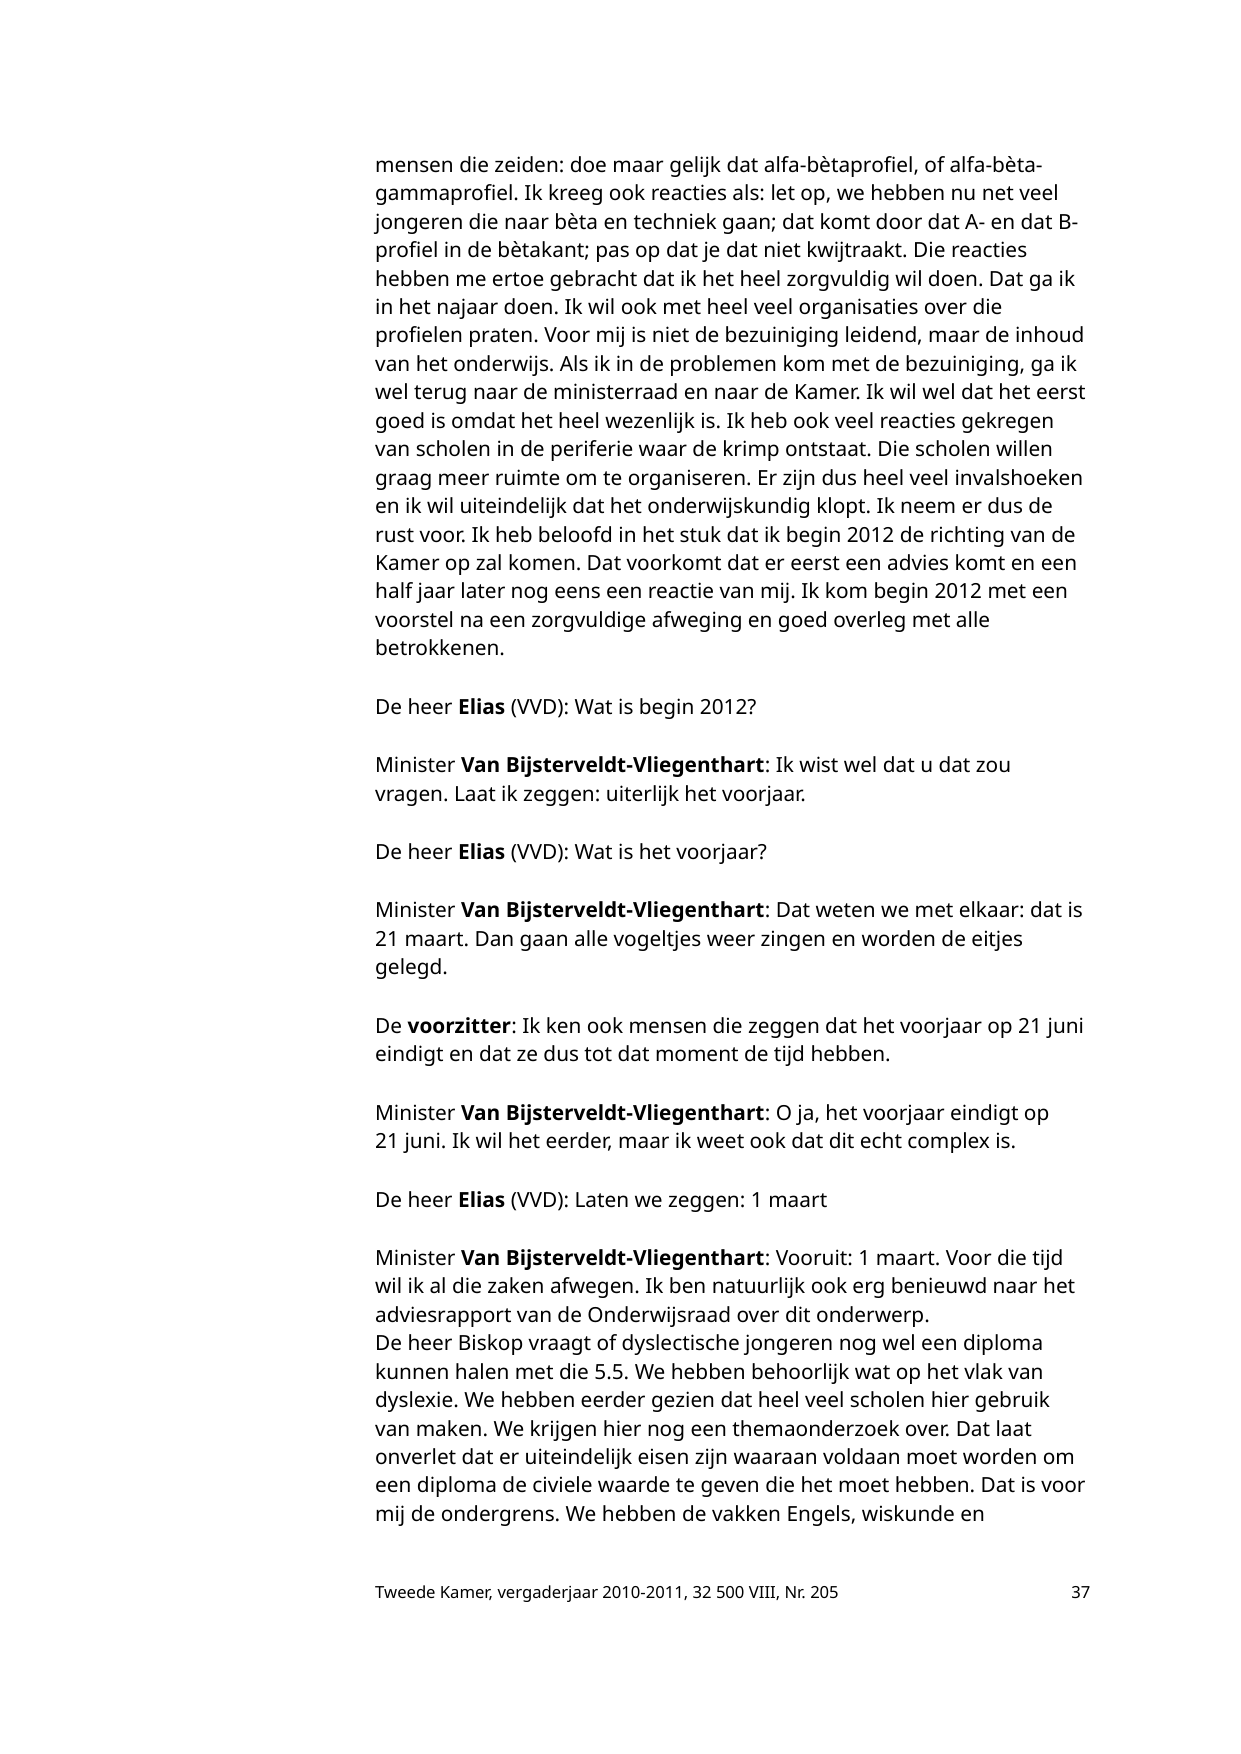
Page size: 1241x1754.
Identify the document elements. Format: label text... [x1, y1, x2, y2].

text De heer Elias (VVD): Laten we zeggen: 1 maart [375, 1185, 1090, 1213]
text De heer Elias (VVD): Wat is begin 2012? [375, 692, 1090, 720]
text De voorzitter: Ik ken ook mensen die zeggen dat het voorjaar op 21 juni eindigt en dat ze dus tot dat moment de tijd hebben. [375, 1011, 1090, 1068]
text De heer Elias (VVD): Wat is het voorjaar? [375, 837, 1090, 866]
text De heer Biskop vraagt of dyslectische jongeren nog wel een diploma kunnen halen met die 5.5. We hebben behoorlijk wat op het vlak van dyslexie. We hebben eerder gezien dat heel veel scholen hier gebruik van maken. We krijgen hier nog een themaonderzoek over. Dat laat onverlet dat er uiteindelijk eisen zijn waaraan voldaan moet worden om een diploma de civiele waarde te geven die het moet hebben. Dat is voor mij de ondergrens. We hebben de vakken Engels, wiskunde en [375, 1328, 1090, 1527]
text Minister Van Bijsterveldt-Vliegenthart: Vooruit: 1 maart. Voor die tijd wil ik al die zaken afwegen. Ik ben natuurlijk ook erg benieuwd naar het adviesrapport van de Onderwijsraad over dit onderwerp. [375, 1243, 1090, 1328]
text Minister Van Bijsterveldt-Vliegenthart: Dat weten we met elkaar: dat is 21 maart. Dan gaan alle vogeltjes weer zingen en worden de eitjes gelegd. [375, 896, 1090, 981]
text Minister Van Bijsterveldt-Vliegenthart: Ik wist wel dat u dat zou vragen. Laat ik zeggen: uiterlijk het voorjaar. [375, 750, 1090, 807]
text Minister Van Bijsterveldt-Vliegenthart: O ja, het voorjaar eindigt op 21 juni. Ik wil het eerder, maar ik weet ook dat dit echt complex is. [375, 1098, 1090, 1155]
text mensen die zeiden: doe maar gelijk dat alfa-bètaprofiel, of alfa-bèta-gammaprofiel. Ik kreeg ook reacties als: let op, we hebben nu net veel jongeren die naar bèta en techniek gaan; dat komt door dat A- en dat B-profiel in de bètakant; pas op dat je dat niet kwijtraakt. Die reacties hebben me ertoe gebracht dat ik het heel zorgvuldig wil doen. Dat ga ik in het najaar doen. Ik wil ook met heel veel organisaties over die profielen praten. Voor mij is niet de bezuiniging leidend, maar de inhoud van het onderwijs. Als ik in de problemen kom met de bezuiniging, ga ik wel terug naar de ministerraad en naar de Kamer. Ik wil wel dat het eerst goed is omdat het heel wezenlijk is. Ik heb ook veel reacties gekregen van scholen in de periferie waar de krimp ontstaat. Die scholen willen graag meer ruimte om te organiseren. Er zijn dus heel veel invalshoeken en ik wil uiteindelijk dat het onderwijskundig klopt. Ik neem er dus de rust voor. Ik heb beloofd in het stuk dat ik begin 2012 de richting van de Kamer op zal komen. Dat voorkomt dat er eerst een advies komt en een half jaar later nog eens een reactie van mij. Ik kom begin 2012 met een voorstel na een zorgvuldige afweging en goed overleg met alle betrokkenen. [375, 150, 1090, 662]
